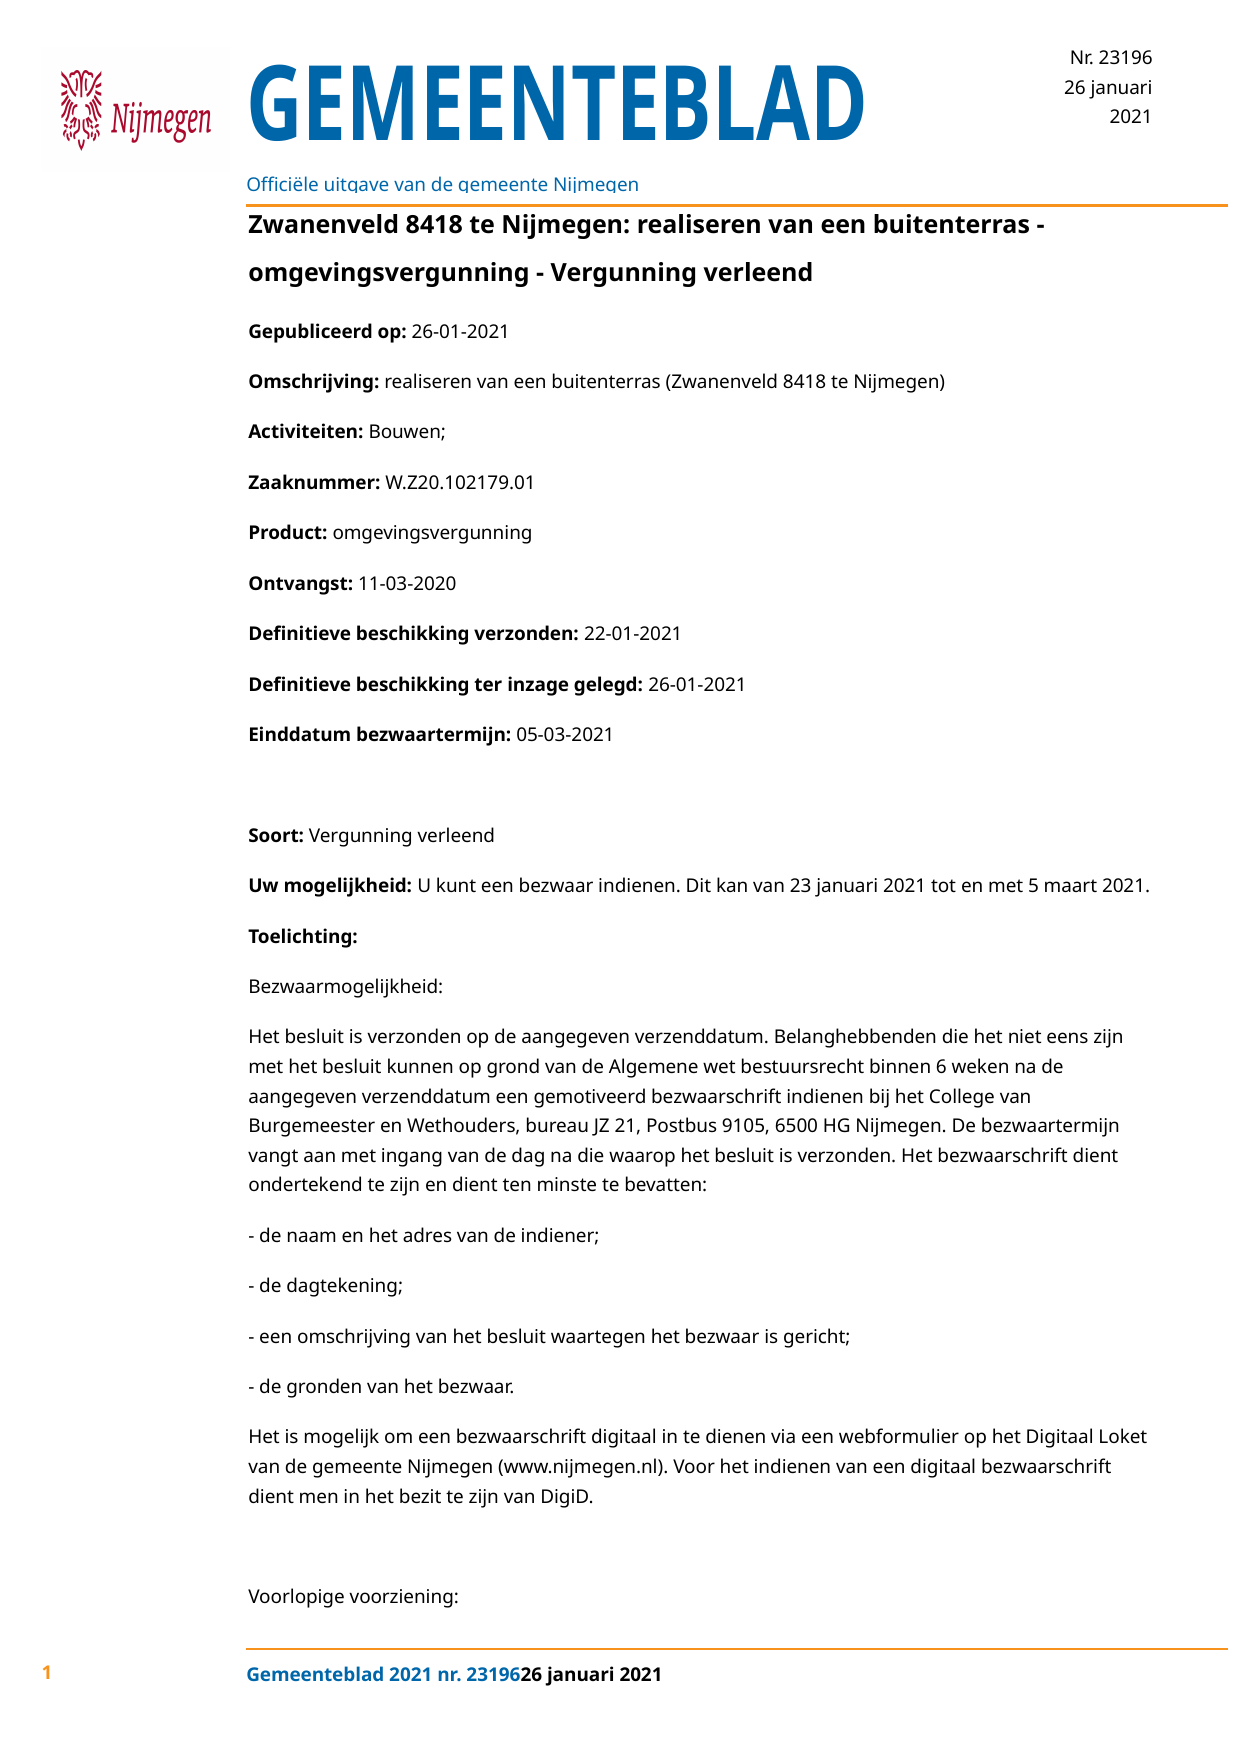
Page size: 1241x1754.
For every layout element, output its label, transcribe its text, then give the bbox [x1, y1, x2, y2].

text Definitieve beschikking verzonden: 22-01-2021 [248, 620, 1152, 646]
text Ontvangst: 11-03-2020 [248, 570, 1152, 596]
text - de dagtekening; [248, 1272, 1152, 1298]
text Het besluit is verzonden op de aangegeven verzenddatum. Belanghebbenden die het niet eens zijn met het besluit kunnen op grond van de Algemene wet bestuursrecht binnen 6 weken na de aangegeven verzenddatum een gemotiveerd bezwaarschrift indienen bij het College van Burgemeester en Wethouders, bureau JZ 21, Postbus 9105, 6500 HG Nijmegen. De bezwaartermijn vangt aan met ingang van de dag na die waarop het besluit is verzonden. Het bezwaarschrift dient ondertekend te zijn en dient ten minste te bevatten: [248, 1024, 1152, 1197]
picture [41, 47, 231, 172]
text Het is mogelijk om een bezwaarschrift digitaal in te dienen via een webformulier op het Digitaal Loket van de gemeente Nijmegen (www.nijmegen.nl). Voor het indienen van een digitaal bezwaarschrift dient men in het bezit te zijn van DigiD. [248, 1424, 1152, 1509]
text Uw mogelijkheid: U kunt een bezwaar indienen. Dit kan van 23 januari 2021 tot en met 5 maart 2021. [248, 872, 1152, 898]
text Zaaknummer: W.Z20.102179.01 [248, 469, 1152, 495]
text - een omschrijving van het besluit waartegen het bezwaar is gericht; [248, 1323, 1152, 1349]
text Gepubliceerd op: 26-01-2021 [248, 318, 1152, 344]
text Voorlopige voorziening: [248, 1584, 1152, 1609]
text Einddatum bezwaartermijn: 05-03-2021 [248, 721, 1152, 747]
text Toelichting: [248, 923, 1152, 949]
text - de gronden van het bezwaar. [248, 1373, 1152, 1399]
text Product: omgevingsvergunning [248, 519, 1152, 545]
text Soort: Vergunning verleend [248, 822, 1152, 848]
text Activiteiten: Bouwen; [248, 419, 1152, 444]
text Zwanenveld 8418 te Nijmegen: realiseren van een buitenterras - omgevingsvergunning - Vergunning verleend [248, 207, 1152, 288]
text Definitieve beschikking ter inzage gelegd: 26-01-2021 [248, 671, 1152, 697]
text Omschrijving: realiseren van een buitenterras (Zwanenveld 8418 te Nijmegen) [248, 368, 1152, 394]
text Bezwaarmogelijkheid: [248, 973, 1152, 999]
text - de naam en het adres van de indiener; [248, 1222, 1152, 1248]
